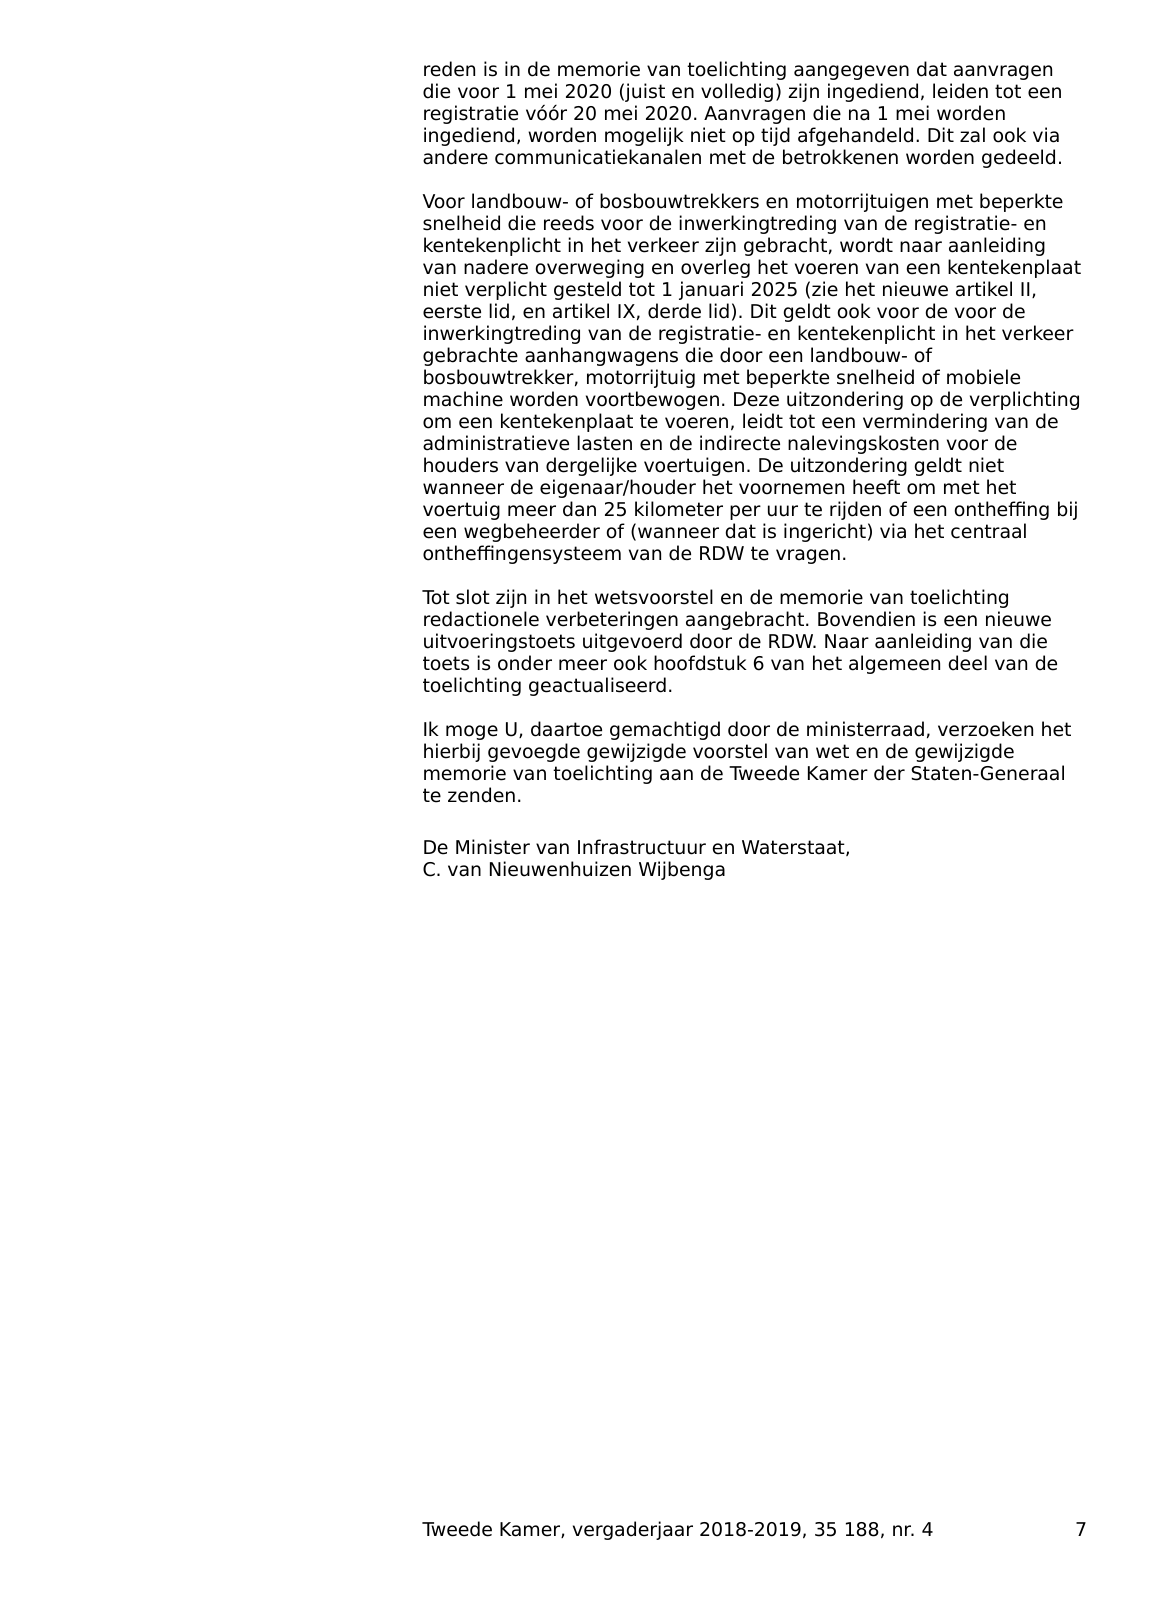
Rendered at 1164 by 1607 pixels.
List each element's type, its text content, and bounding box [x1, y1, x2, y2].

text Ik moge U, daartoe gemachtigd door de ministerraad, verzoeken het hierbij gevoegde gewijzigde voorstel van wet en de gewijzigde memorie van toelichting aan de Tweede Kamer der Staten-Generaal te zenden. [422, 719, 1087, 807]
text Voor landbouw- of bosbouwtrekkers en motorrijtuigen met beperkte snelheid die reeds voor de inwerkingtreding van de registratie- en kentekenplicht in het verkeer zijn gebracht, wordt naar aanleiding van nadere overweging en overleg het voeren van een kentekenplaat niet verplicht gesteld tot 1 januari 2025 (zie het nieuwe artikel II, eerste lid, en artikel IX, derde lid). Dit geldt ook voor de voor de inwerkingtreding van de registratie- en kentekenplicht in het verkeer gebrachte aanhangwagens die door een landbouw- of bosbouwtrekker, motorrijtuig met beperkte snelheid of mobiele machine worden voortbewogen. Deze uitzondering op de verplichting om een kentekenplaat te voeren, leidt tot een vermindering van de administratieve lasten en de indirecte nalevingskosten voor de houders van dergelijke voertuigen. De uitzondering geldt niet wanneer de eigenaar/houder het voornemen heeft om met het voertuig meer dan 25 kilometer per uur te rijden of een ontheffing bij een wegbeheerder of (wanneer dat is ingericht) via het centraal ontheffingensysteem van de RDW te vragen. [422, 191, 1087, 565]
text De Minister van Infrastructuur en Waterstaat, C. van Nieuwenhuizen Wijbenga [422, 837, 1087, 881]
text Tot slot zijn in het wetsvoorstel en de memorie van toelichting redactionele verbeteringen aangebracht. Bovendien is een nieuwe uitvoeringstoets uitgevoerd door de RDW. Naar aanleiding van die toets is onder meer ook hoofdstuk 6 van het algemeen deel van de toelichting geactualiseerd. [422, 587, 1087, 697]
text reden is in de memorie van toelichting aangegeven dat aanvragen die voor 1 mei 2020 (juist en volledig) zijn ingediend, leiden tot een registratie vóór 20 mei 2020. Aanvragen die na 1 mei worden ingediend, worden mogelijk niet op tijd afgehandeld. Dit zal ook via andere communicatiekanalen met de betrokkenen worden gedeeld. [422, 59, 1087, 169]
